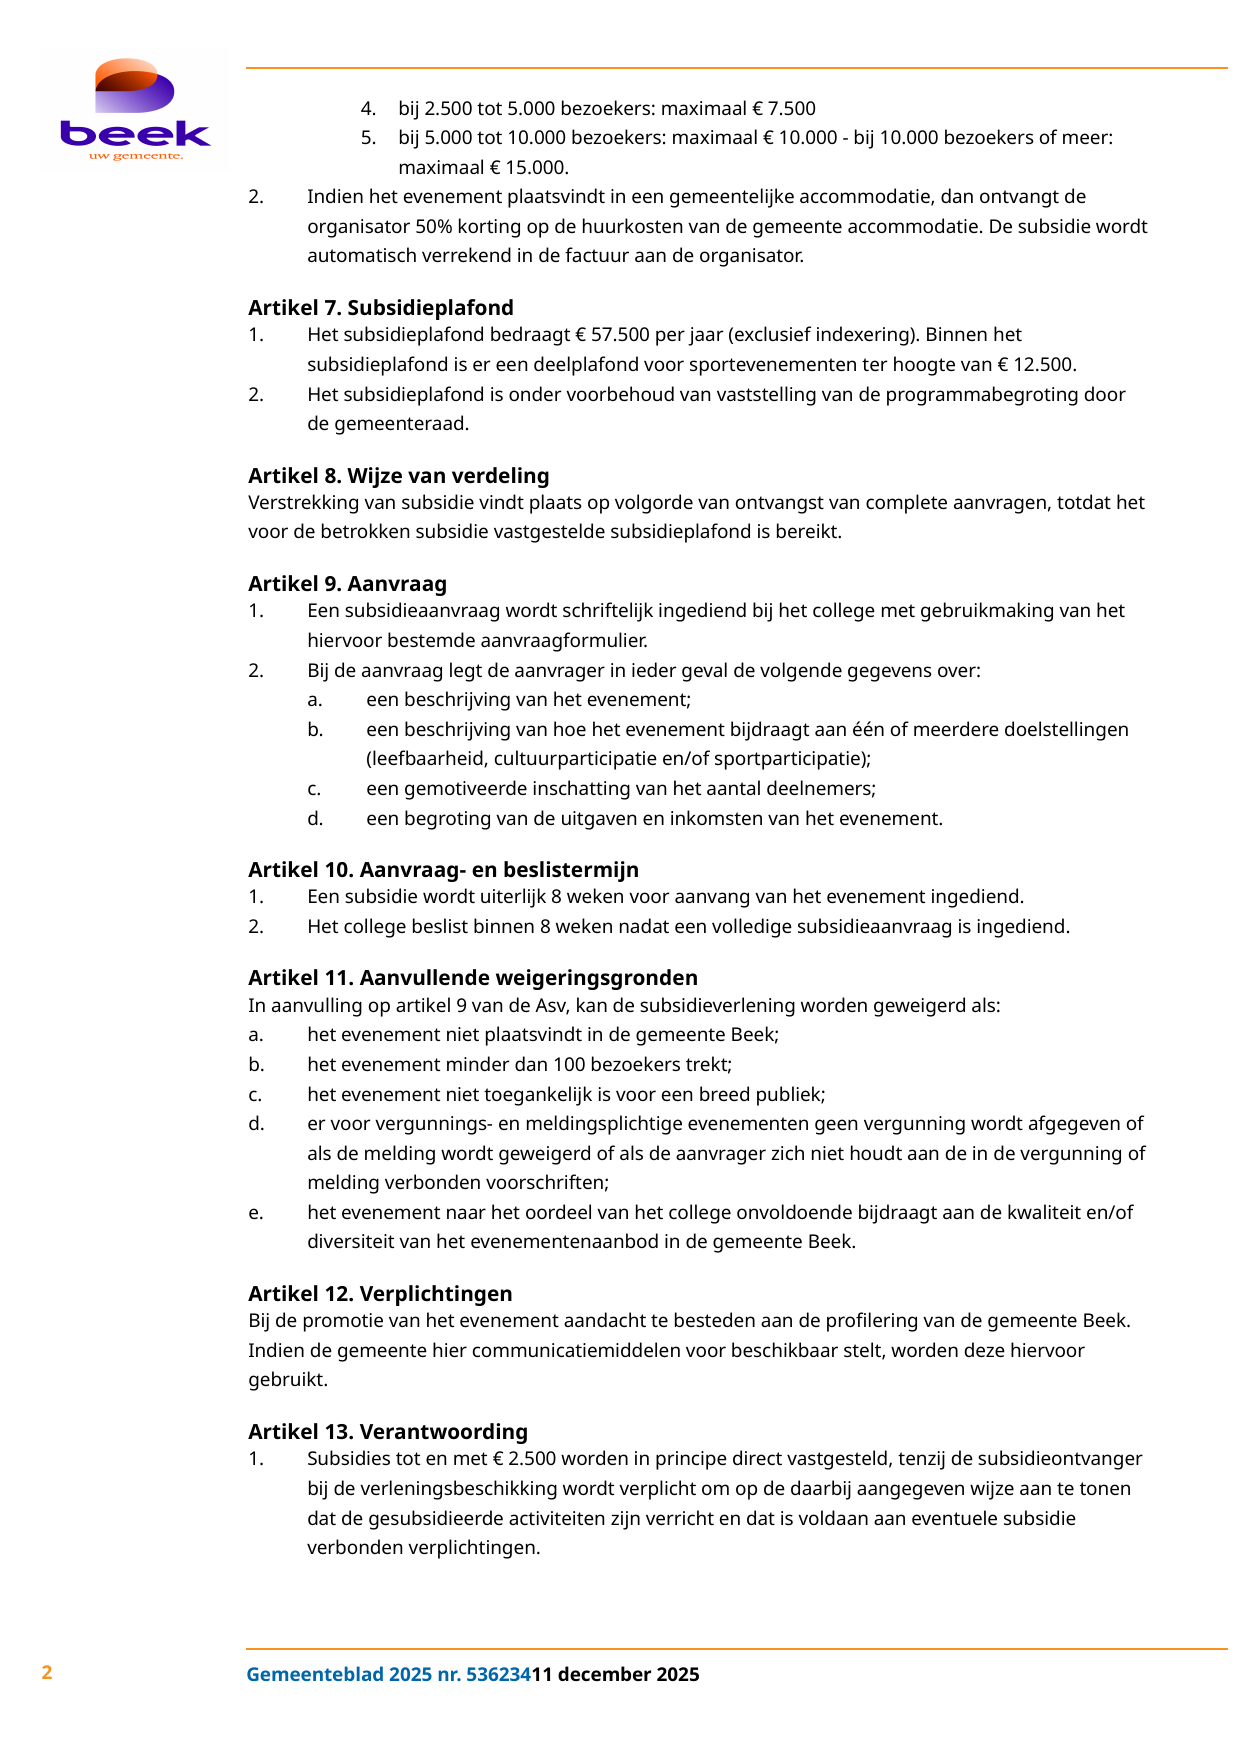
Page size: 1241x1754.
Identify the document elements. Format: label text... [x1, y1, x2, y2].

list Subsidies tot en met € 2.500 worden in principe direct vastgesteld, tenzij de subsidieontvanger bij de verleningsbeschikking wordt verplicht om op de daarbij aangegeven wijze aan te tonen dat de gesubsidieerde activiteiten zijn verricht en dat is voldaan aan eventuele subsidie verbonden verplichtingen. [248, 1446, 1152, 1560]
list Bij de aanvraag legt de aanvrager in ieder geval de volgende gegevens over: [248, 657, 1152, 682]
text Artikel 13. Verantwoording [248, 1417, 1152, 1446]
text In aanvulling op artikel 9 van de Asv, kan de subsidieverlening worden geweigerd als: [248, 992, 1152, 1018]
list een begroting van de uitgaven en inkomsten van het evenement. [307, 805, 1152, 830]
text Artikel 12. Verplichtingen [248, 1279, 1152, 1307]
list het evenement niet plaatsvindt in de gemeente Beek; [248, 1022, 1152, 1047]
text Artikel 10. Aanvraag- en beslistermijn [248, 855, 1152, 883]
list Een subsidieaanvraag wordt schriftelijk ingediend bij het college met gebruikmaking van het hiervoor bestemde aanvraagformulier. [248, 598, 1152, 653]
list Het subsidieplafond is onder voorbehoud van vaststelling van de programmabegroting door de gemeenteraad. [248, 381, 1152, 436]
list het evenement minder dan 100 bezoekers trekt; [248, 1051, 1152, 1077]
list er voor vergunnings- en meldingsplichtige evenementen geen vergunning wordt afgegeven of als de melding wordt geweigerd of als de aanvrager zich niet houdt aan de in de vergunning of melding verbonden voorschriften; [248, 1110, 1152, 1195]
list Het subsidieplafond bedraagt € 57.500 per jaar (exclusief indexering). Binnen het subsidieplafond is er een deelplafond voor sportevenementen ter hoogte van € 12.500. [248, 322, 1152, 377]
list het evenement niet toegankelijk is voor een breed publiek; [248, 1081, 1152, 1106]
list bij 5.000 tot 10.000 bezoekers: maximaal € 10.000 - bij 10.000 bezoekers of meer: maximaal € 15.000. [361, 124, 1152, 180]
list het evenement naar het oordeel van het college onvoldoende bijdraagt aan de kwaliteit en/of diversiteit van het evenementenaanbod in de gemeente Beek. [248, 1199, 1152, 1254]
list bij 2.500 tot 5.000 bezoekers: maximaal € 7.500 [361, 95, 1152, 121]
list Indien het evenement plaatsvindt in een gemeentelijke accommodatie, dan ontvangt de organisator 50% korting op de huurkosten van de gemeente accommodatie. De subsidie wordt automatisch verrekend in de factuur aan de organisator. [248, 183, 1152, 268]
list Het college beslist binnen 8 weken nadat een volledige subsidieaanvraag is ingediend. [248, 913, 1152, 939]
text Artikel 8. Wijze van verdeling [248, 461, 1152, 489]
list Een subsidie wordt uiterlijk 8 weken voor aanvang van het evenement ingediend. [248, 883, 1152, 909]
text Artikel 9. Aanvraag [248, 569, 1152, 598]
list een beschrijving van het evenement; [307, 686, 1152, 712]
text Bij de promotie van het evenement aandacht te besteden aan de profilering van de gemeente Beek. Indien de gemeente hier communicatiemiddelen voor beschikbaar stelt, worden deze hiervoor gebruikt. [248, 1307, 1152, 1392]
list een beschrijving van hoe het evenement bijdraagt aan één of meerdere doelstellingen (leefbaarheid, cultuurparticipatie en/of sportparticipatie); [307, 716, 1152, 771]
text Artikel 7. Subsidieplafond [248, 293, 1152, 322]
text Artikel 11. Aanvullende weigeringsgronden [248, 963, 1152, 992]
picture [41, 47, 231, 172]
list een gemotiveerde inschatting van het aantal deelnemers; [307, 775, 1152, 801]
text Verstrekking van subsidie vindt plaats op volgorde van ontvangst van complete aanvragen, totdat het voor de betrokken subsidie vastgestelde subsidieplafond is bereikt. [248, 489, 1152, 544]
